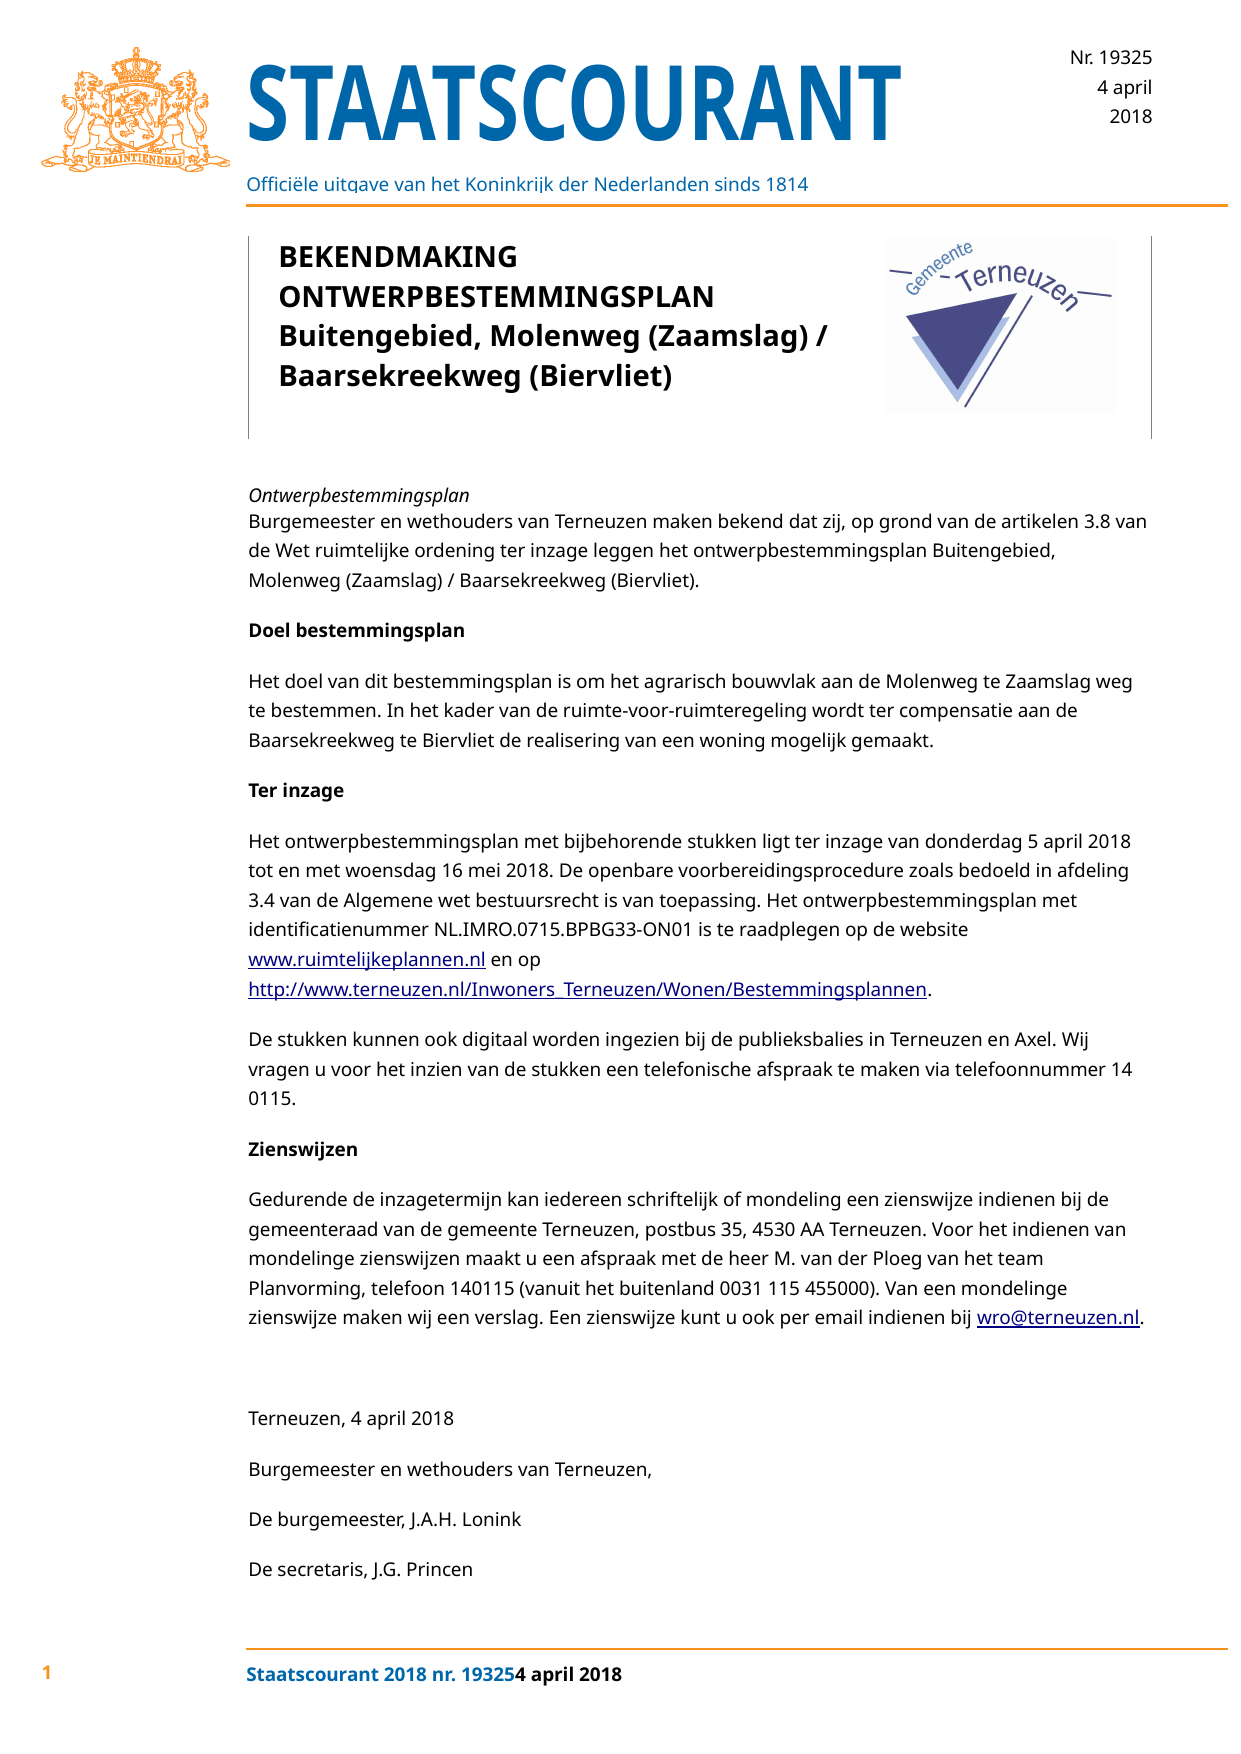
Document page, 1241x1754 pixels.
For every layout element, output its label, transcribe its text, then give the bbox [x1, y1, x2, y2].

table_header BEKENDMAKING ONTWERPBESTEMMINGSPLAN Buitengebied, Molenweg (Zaamslag) / Baarsekreekweg (Biervliet) [249, 236, 850, 439]
text Burgemeester en wethouders van Terneuzen maken bekend dat zij, op grond van de artikelen 3.8 van de Wet ruimtelijke ordening ter inzage leggen het ontwerpbestemmingsplan Buitengebied, Molenweg (Zaamslag) / Baarsekreekweg (Biervliet). [248, 508, 1152, 593]
text De secretaris, J.G. Princen [248, 1557, 1152, 1582]
text De burgemeester, J.A.H. Lonink [248, 1506, 1152, 1532]
text Doel bestemmingsplan [248, 617, 1152, 643]
text Terneuzen, 4 april 2018 [248, 1405, 1152, 1431]
picture [41, 47, 231, 172]
table_header [1117, 236, 1151, 413]
text Ontwerpbestemmingsplan [248, 482, 1152, 508]
text Het doel van dit bestemmingsplan is om het agrarisch bouwvlak aan de Molenweg te Zaamslag weg te bestemmen. In het kader van de ruimte-voor-ruimteregeling wordt ter compensatie aan de Baarsekreekweg te Biervliet de realisering van een woning mogelijk gemaakt. [248, 668, 1152, 753]
text Burgemeester en wethouders van Terneuzen, [248, 1456, 1152, 1482]
text Zienswijzen [248, 1136, 1152, 1162]
text Ter inzage [248, 777, 1152, 803]
table_header [850, 414, 1151, 439]
table_header [850, 236, 884, 413]
text De stukken kunnen ook digitaal worden ingezien bij de publieksbalies in Terneuzen en Axel. Wij vragen u voor het inzien van de stukken een telefonische afspraak te maken via telefoonnummer 14 0115. [248, 1026, 1152, 1111]
text Het ontwerpbestemmingsplan met bijbehorende stukken ligt ter inzage van donderdag 5 april 2018 tot en met woensdag 16 mei 2018. De openbare voorbereidingsprocedure zoals bedoeld in afdeling 3.4 van de Algemene wet bestuursrecht is van toepassing. Het ontwerpbestemmingsplan met identificatienummer NL.IMRO.0715.BPBG33-ON01 is te raadplegen op de website www.ruimtelijkeplannen.nl en op http://www.terneuzen.nl/Inwoners_Terneuzen/Wonen/Bestemmingsplannen. [248, 828, 1152, 1002]
text Gedurende de inzagetermijn kan iedereen schriftelijk of mondeling een zienswijze indienen bij de gemeenteraad van de gemeente Terneuzen, postbus 35, 4530 AA Terneuzen. Voor het indienen van mondelinge zienswijzen maakt u een afspraak met de heer M. van der Ploeg van het team Planvorming, telefoon 140115 (vanuit het buitenland 0031 115 455000). Van een mondelinge zienswijze maken wij een verslag. Een zienswijze kunt u ook per email indienen bij wro@terneuzen.nl. [248, 1186, 1152, 1330]
picture [884, 236, 1117, 414]
